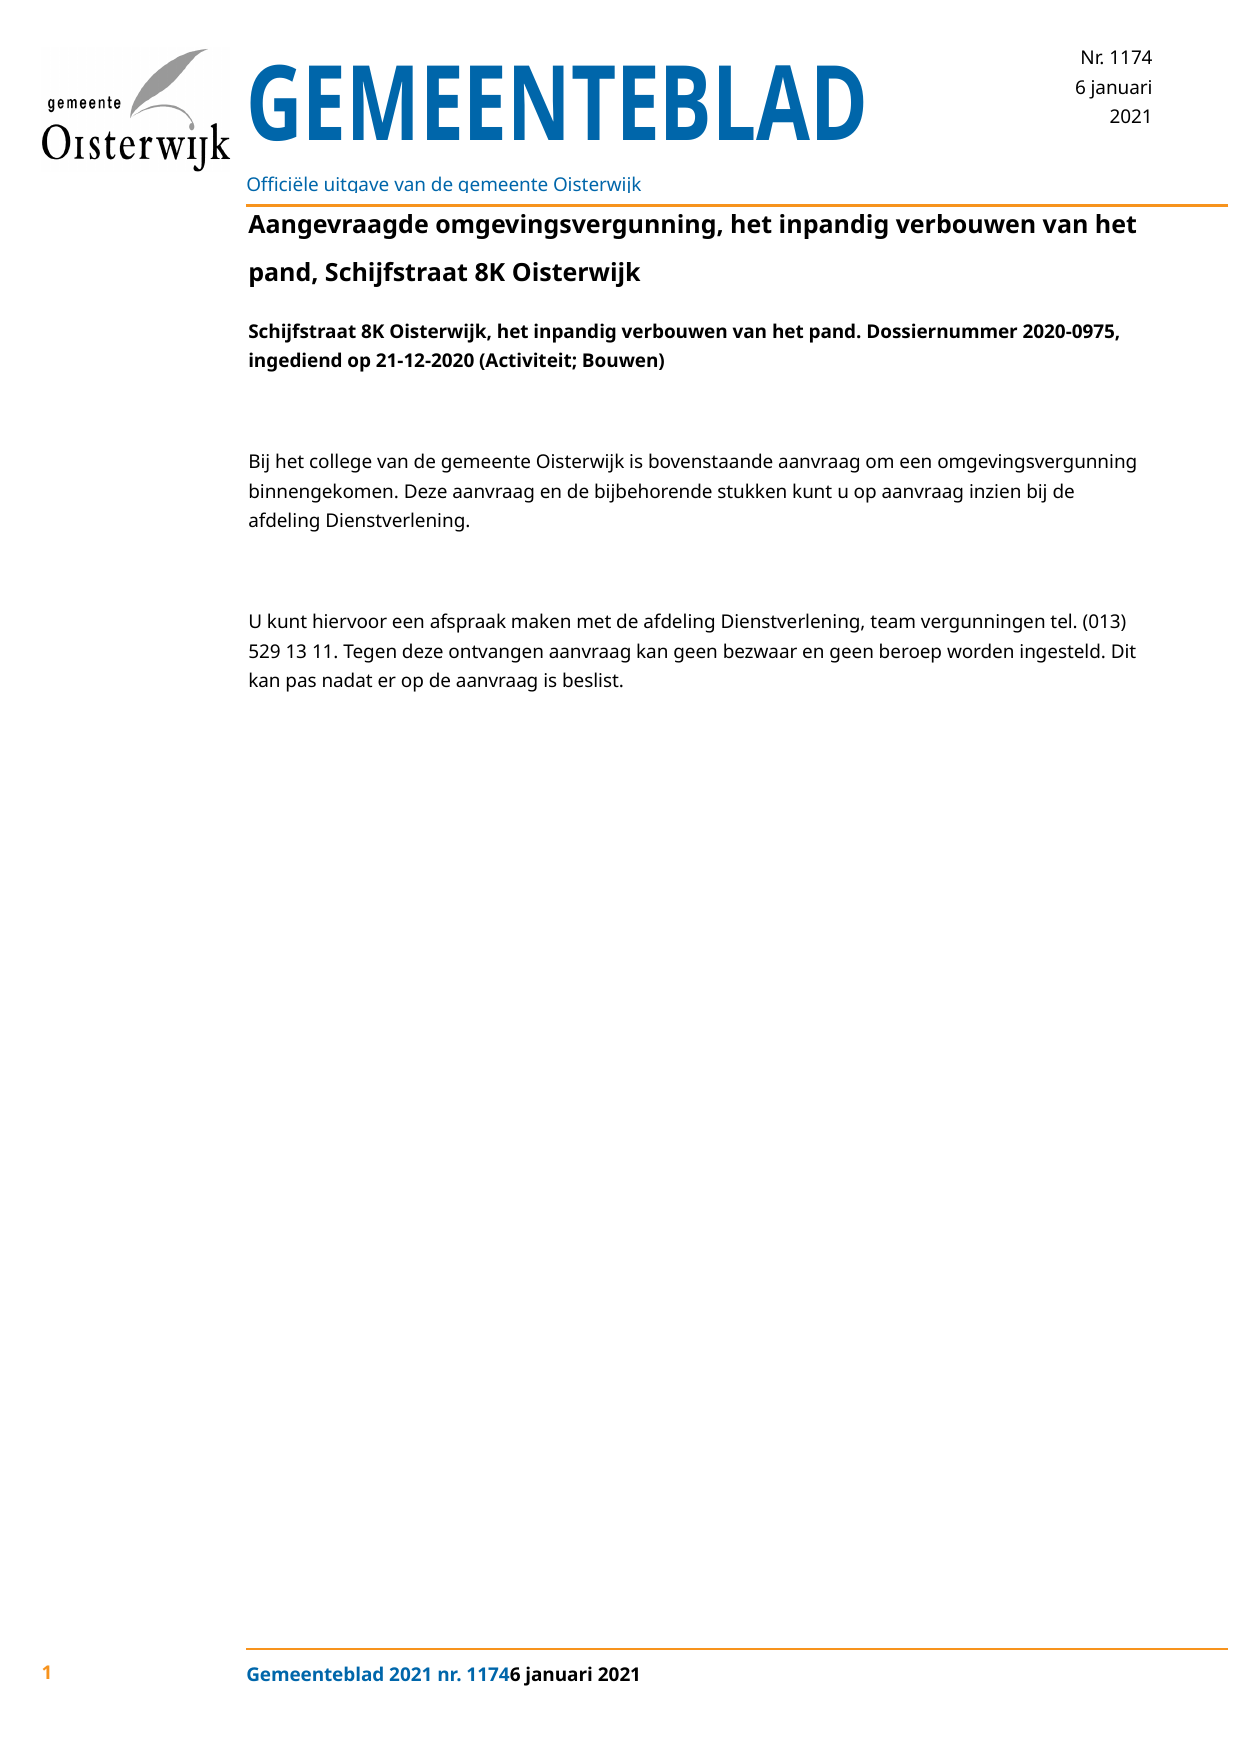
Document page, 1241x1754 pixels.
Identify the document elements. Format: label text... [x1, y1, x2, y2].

text Bij het college van de gemeente Oisterwijk is bovenstaande aanvraag om een omgevingsvergunning binnengekomen. Deze aanvraag en de bijbehorende stukken kunt u op aanvraag inzien bij de afdeling Dienstverlening. [248, 448, 1152, 533]
picture [41, 47, 231, 172]
text U kunt hiervoor een afspraak maken met de afdeling Dienstverlening, team vergunningen tel. (013) 529 13 11. Tegen deze ontvangen aanvraag kan geen bezwaar en geen beroep worden ingesteld. Dit kan pas nadat er op de aanvraag is beslist. [248, 608, 1152, 693]
text Aangevraagde omgevingsvergunning, het inpandig verbouwen van het pand, Schijfstraat 8K Oisterwijk [248, 207, 1152, 288]
text Schijfstraat 8K Oisterwijk, het inpandig verbouwen van het pand. Dossiernummer 2020-0975, ingediend op 21-12-2020 (Activiteit; Bouwen) [248, 318, 1152, 373]
